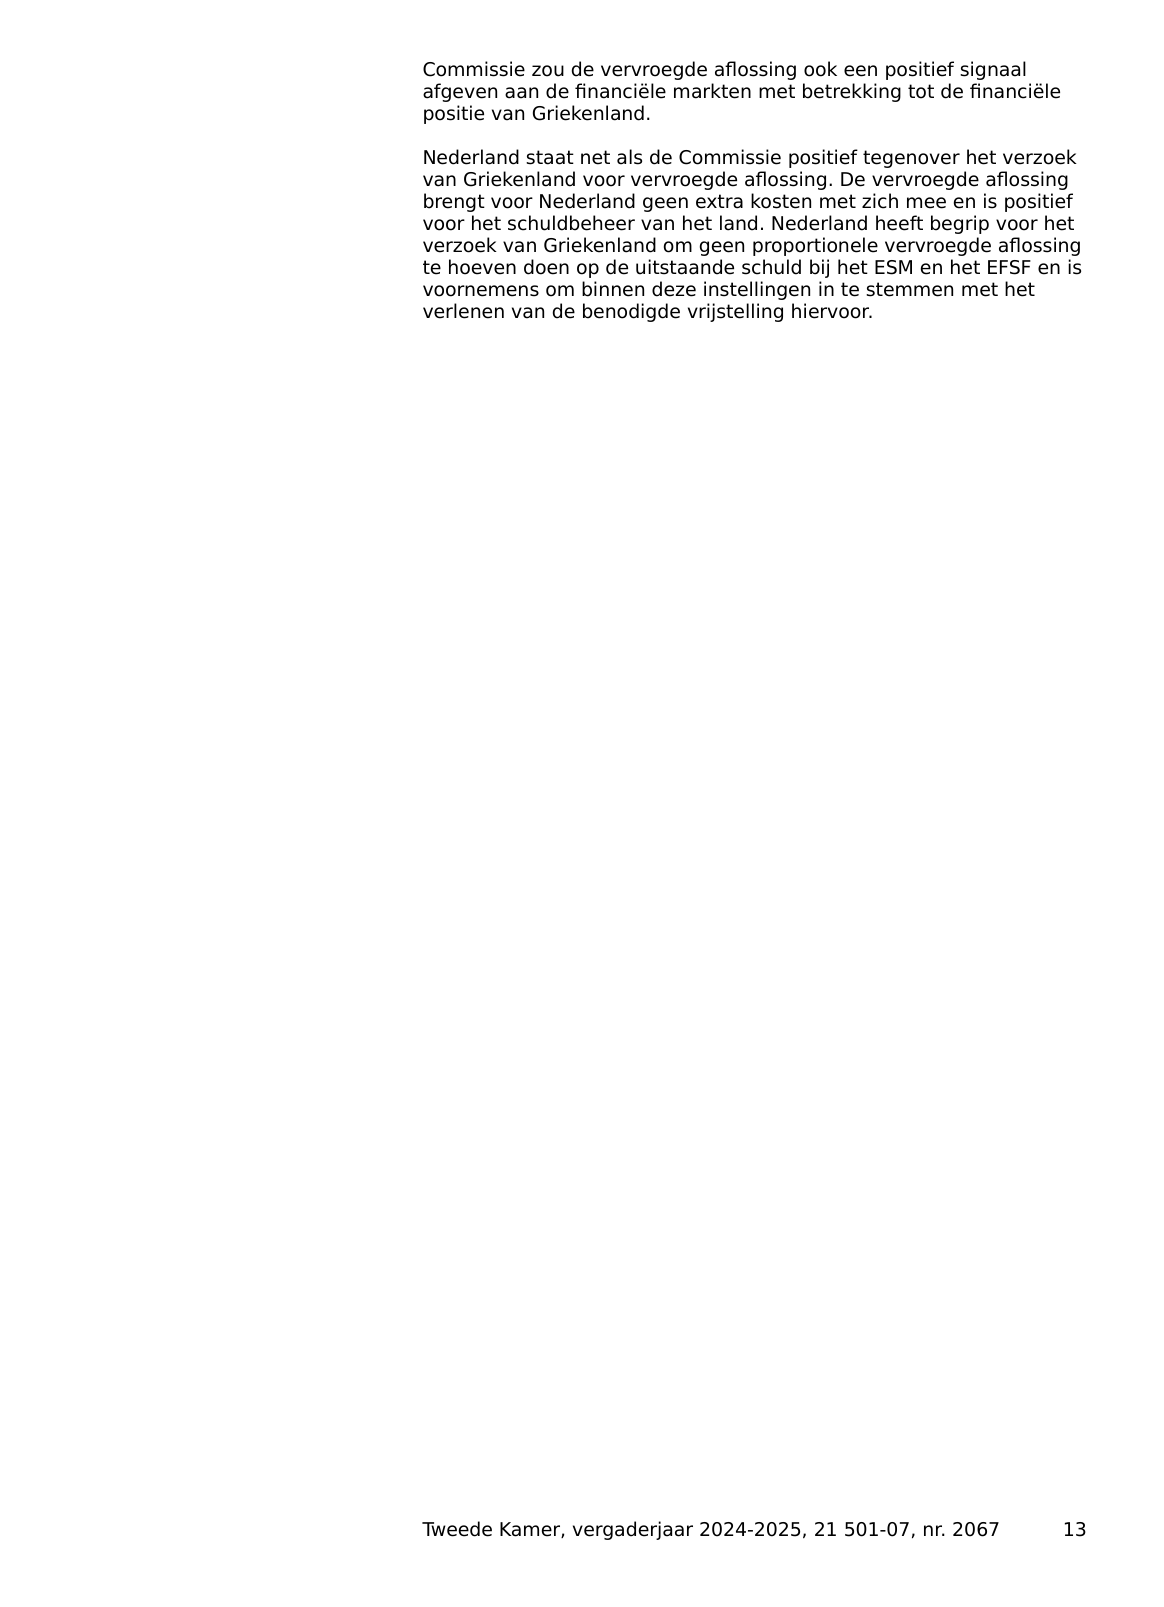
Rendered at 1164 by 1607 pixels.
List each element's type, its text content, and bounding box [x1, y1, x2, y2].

text Commissie zou de vervroegde aflossing ook een positief signaal afgeven aan de financiële markten met betrekking tot de financiële positie van Griekenland. [422, 59, 1087, 125]
text Nederland staat net als de Commissie positief tegenover het verzoek van Griekenland voor vervroegde aflossing. De vervroegde aflossing brengt voor Nederland geen extra kosten met zich mee en is positief voor het schuldbeheer van het land. Nederland heeft begrip voor het verzoek van Griekenland om geen proportionele vervroegde aflossing te hoeven doen op de uitstaande schuld bij het ESM en het EFSF en is voornemens om binnen deze instellingen in te stemmen met het verlenen van de benodigde vrijstelling hiervoor. [422, 147, 1087, 323]
